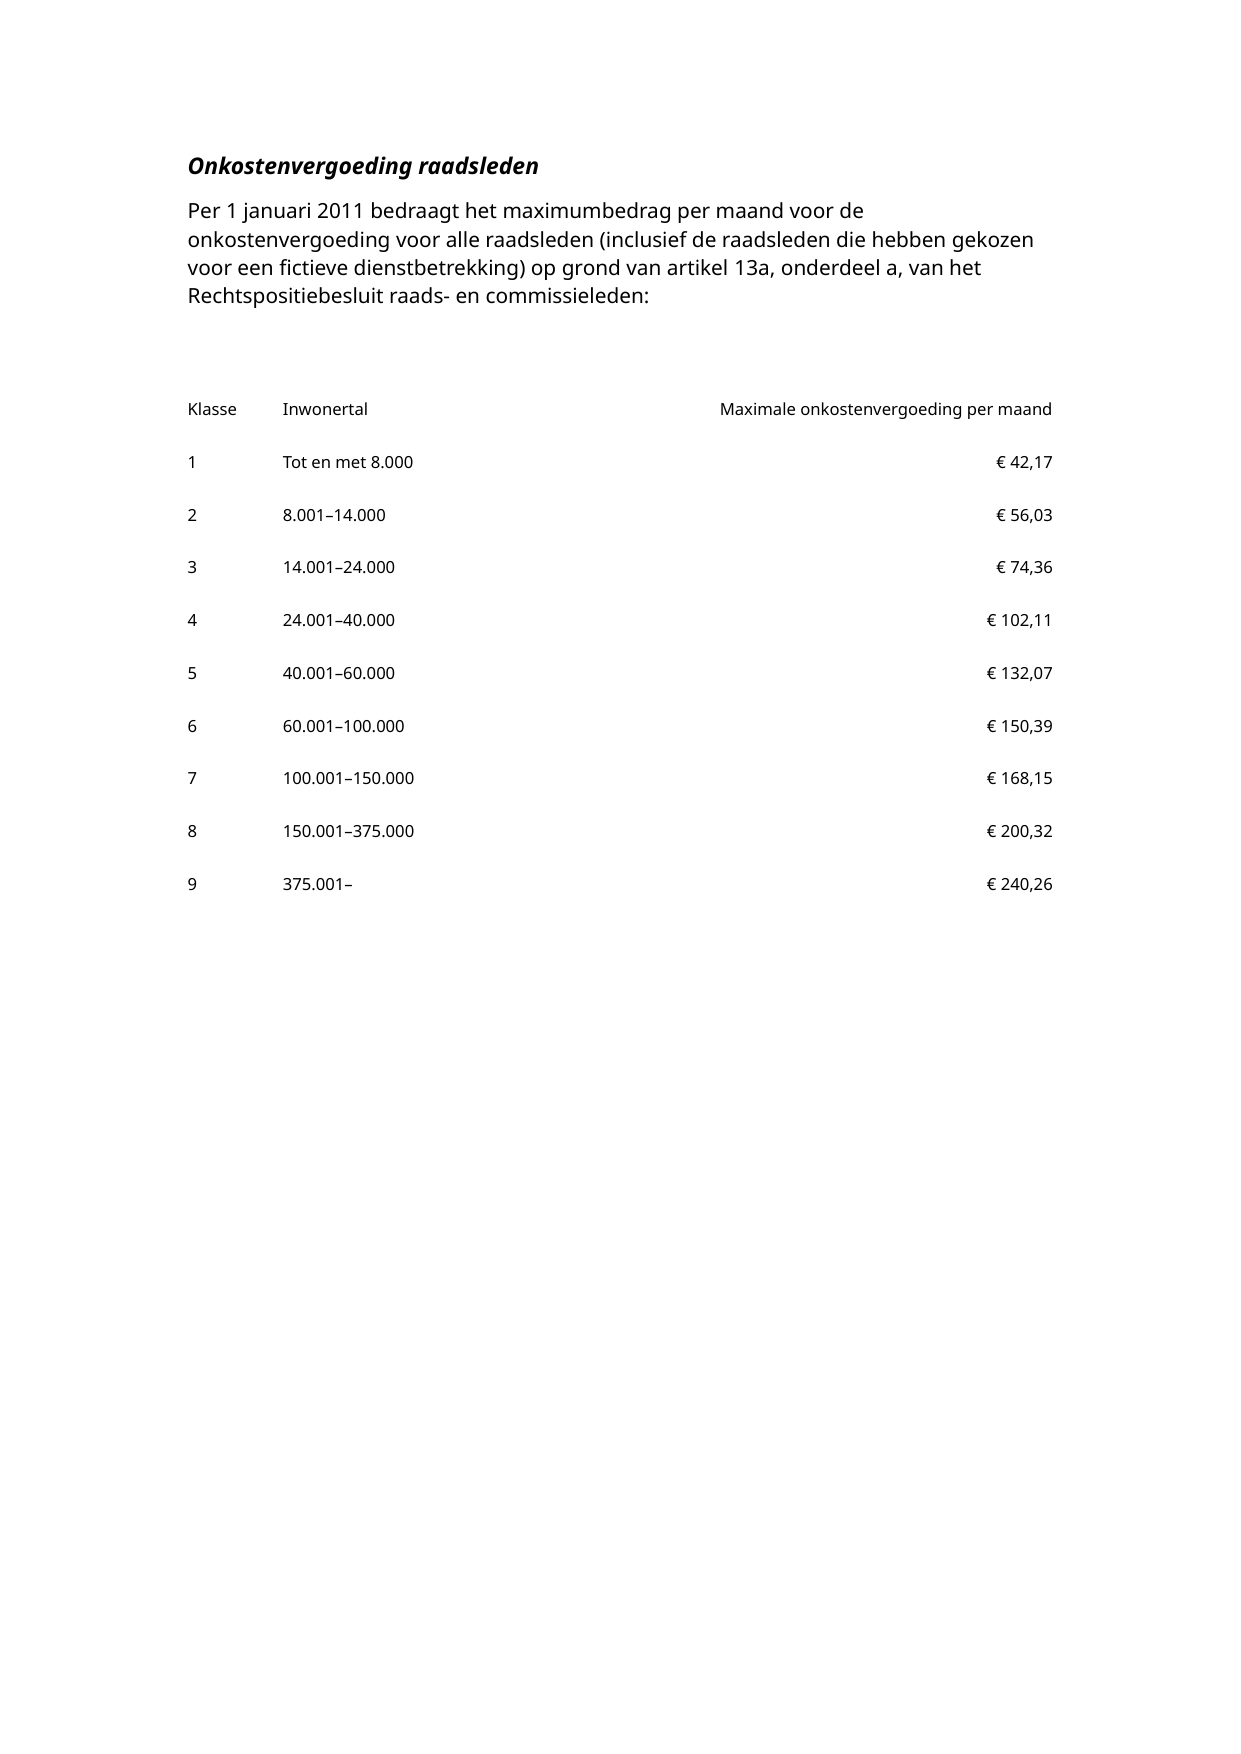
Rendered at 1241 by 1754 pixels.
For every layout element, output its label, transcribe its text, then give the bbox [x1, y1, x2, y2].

table_cell 8.001–14.000 [283, 503, 715, 556]
table_cell 3 [188, 556, 283, 609]
table_cell € 200,32 [715, 820, 1053, 872]
table_cell 5 [188, 661, 283, 714]
table_cell Tot en met 8.000 [283, 451, 715, 503]
table_cell 60.001–100.000 [283, 714, 715, 767]
table_cell € 56,03 [715, 503, 1053, 556]
table_header Klasse [188, 398, 283, 451]
table_cell 24.001–40.000 [283, 609, 715, 661]
table_header Maximale onkostenvergoeding per maand [715, 398, 1053, 451]
table_cell € 132,07 [715, 661, 1053, 714]
table_header Inwonertal [283, 398, 715, 451]
table_cell € 168,15 [715, 767, 1053, 819]
table_cell 14.001–24.000 [283, 556, 715, 609]
table_cell € 150,39 [715, 714, 1053, 767]
table_cell € 102,11 [715, 609, 1053, 661]
table_cell € 74,36 [715, 556, 1053, 609]
table_cell € 42,17 [715, 451, 1053, 503]
table_cell € 240,26 [715, 872, 1053, 925]
table_cell 4 [188, 609, 283, 661]
table_cell 7 [188, 767, 283, 819]
table_cell 100.001–150.000 [283, 767, 715, 819]
table_cell 9 [188, 872, 283, 925]
text Per 1 januari 2011 bedraagt het maximumbedrag per maand voor de onkostenvergoeding voor alle raadsleden (inclusief de raadsleden die hebben gekozen voor een fictieve dienstbetrekking) op grond van artikel 13a, onderdeel a, van het Rechtspositiebesluit raads- en commissieleden: [187, 196, 1053, 310]
subtitle Onkostenvergoeding raadsleden [187, 150, 1053, 181]
table_cell 375.001– [283, 872, 715, 925]
table_cell 1 [188, 451, 283, 503]
table_cell 6 [188, 714, 283, 767]
table_cell 40.001–60.000 [283, 661, 715, 714]
table_cell 8 [188, 820, 283, 872]
table_cell 150.001–375.000 [283, 820, 715, 872]
table_cell 2 [188, 503, 283, 556]
